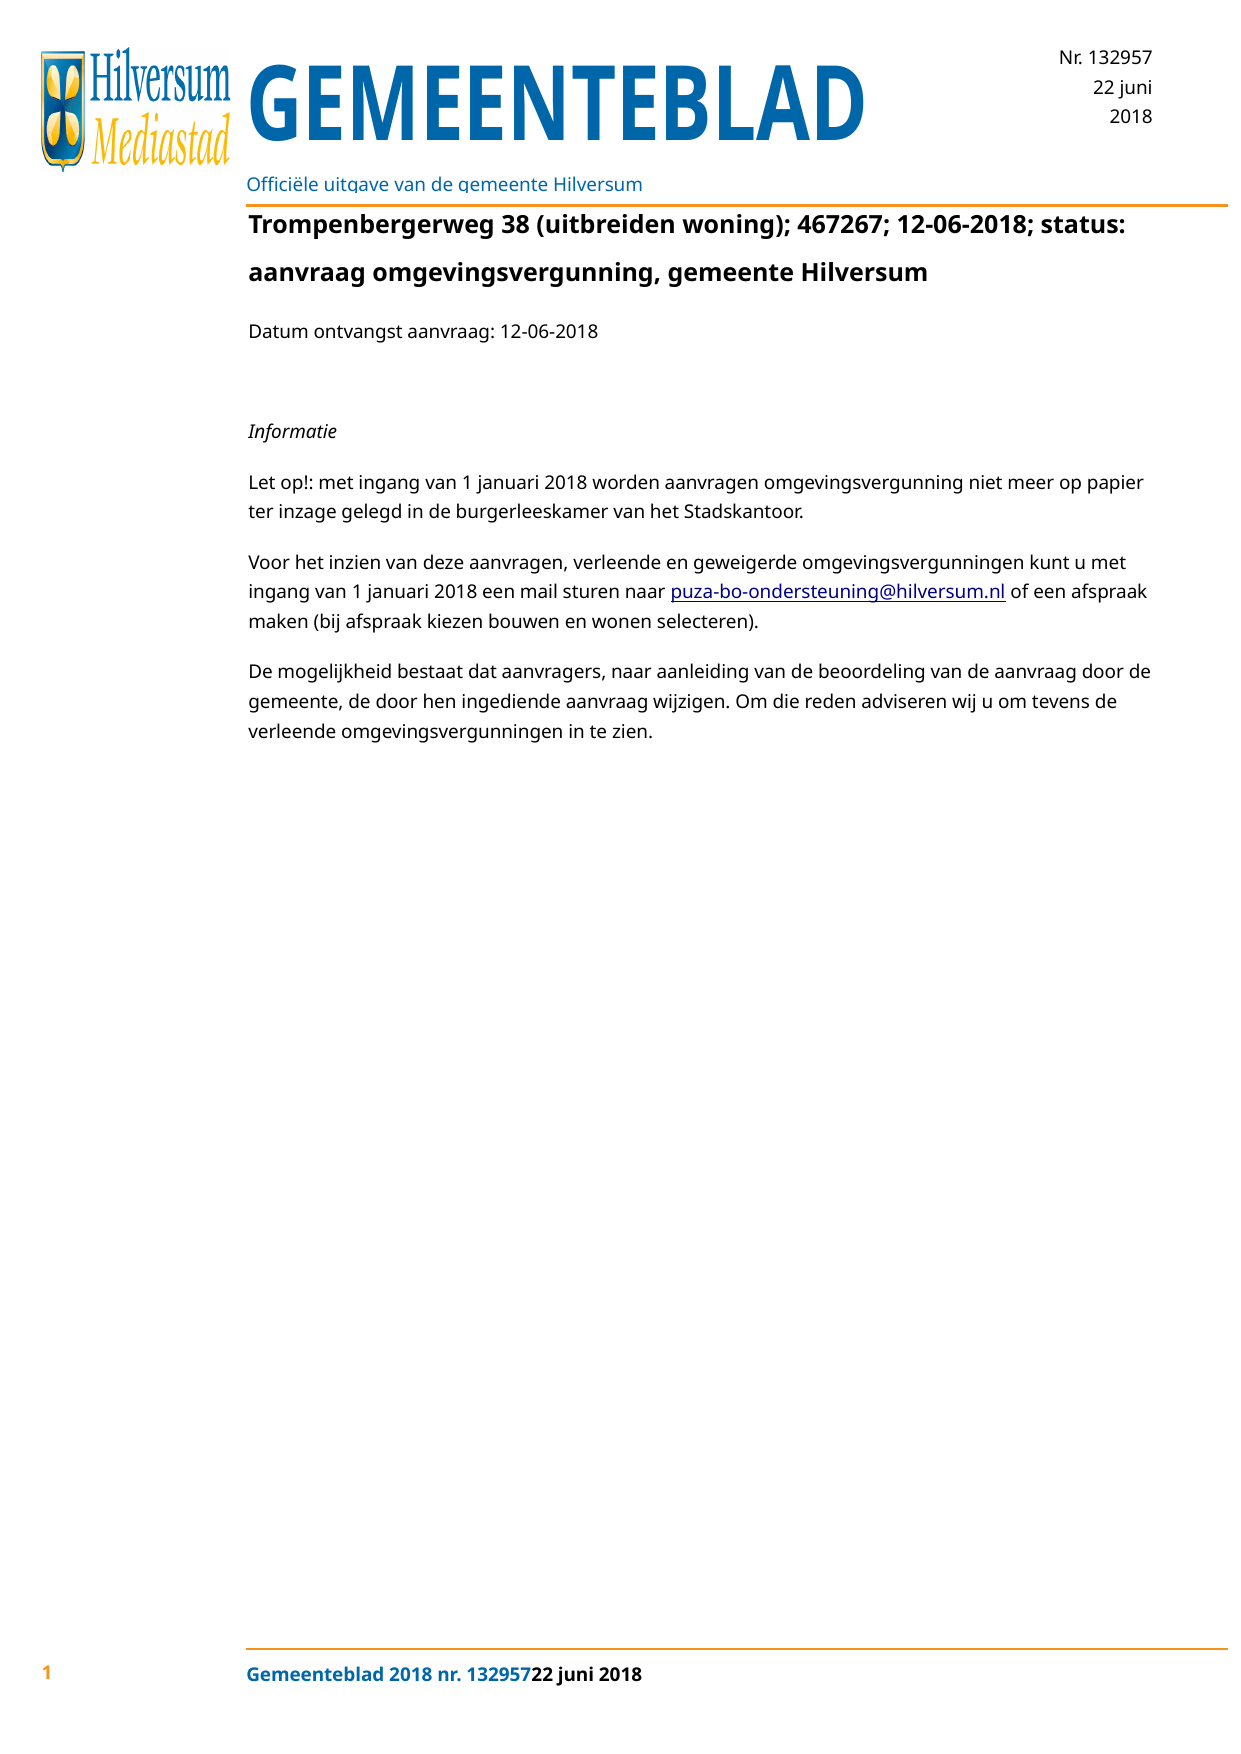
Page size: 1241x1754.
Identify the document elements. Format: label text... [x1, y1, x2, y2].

text Voor het inzien van deze aanvragen, verleende en geweigerde omgevingsvergunningen kunt u met ingang van 1 januari 2018 een mail sturen naar puza-bo-ondersteuning@hilversum.nl of een afspraak maken (bij afspraak kiezen bouwen en wonen selecteren). [248, 549, 1152, 634]
text Datum ontvangst aanvraag: 12-06-2018 [248, 318, 1152, 344]
text Informatie [248, 419, 1152, 444]
text De mogelijkheid bestaat dat aanvragers, naar aanleiding van de beoordeling van de aanvraag door de gemeente, de door hen ingediende aanvraag wijzigen. Om die reden adviseren wij u om tevens de verleende omgevingsvergunningen in te zien. [248, 659, 1152, 744]
picture [41, 47, 231, 172]
text Let op!: met ingang van 1 januari 2018 worden aanvragen omgevingsvergunning niet meer op papier ter inzage gelegd in de burgerleeskamer van het Stadskantoor. [248, 469, 1152, 524]
text Trompenbergerweg 38 (uitbreiden woning); 467267; 12-06-2018; status: aanvraag omgevingsvergunning, gemeente Hilversum [248, 207, 1152, 288]
